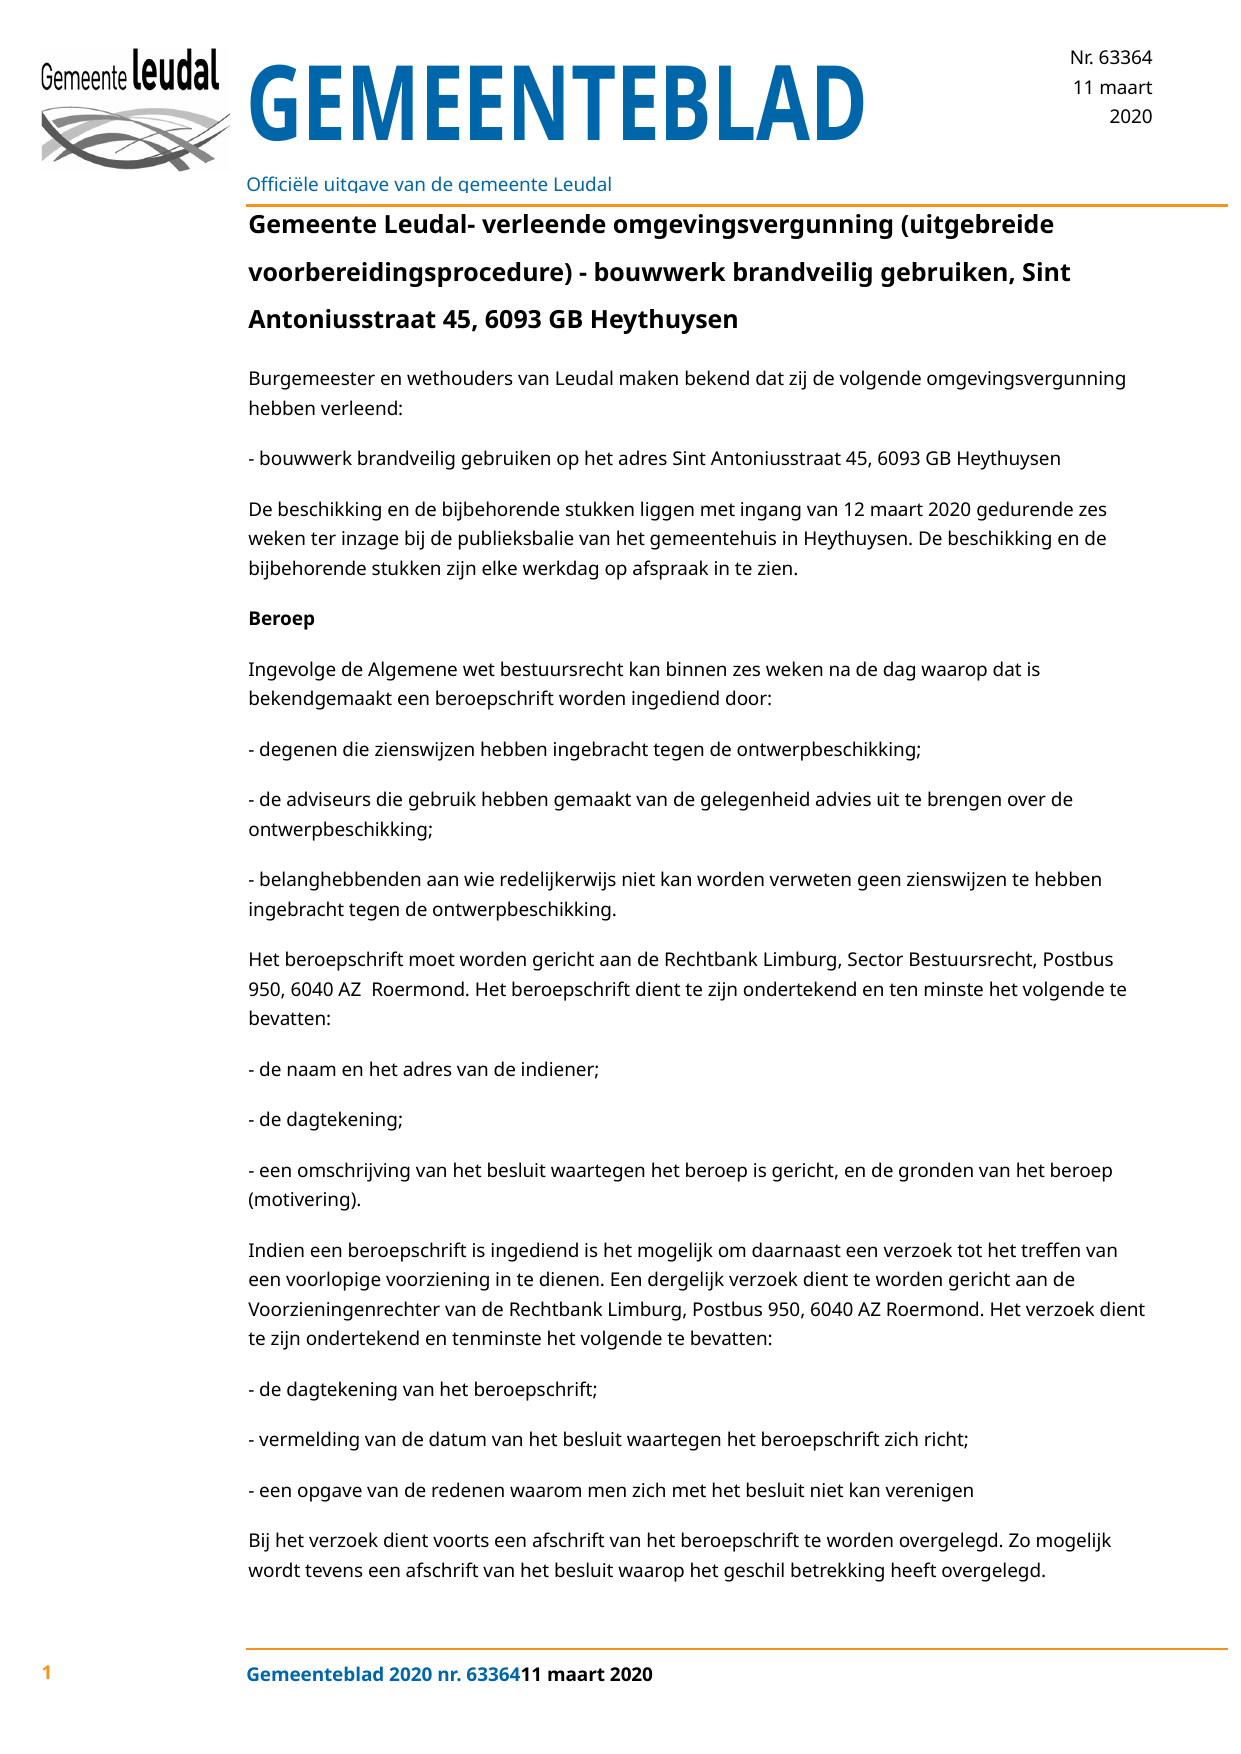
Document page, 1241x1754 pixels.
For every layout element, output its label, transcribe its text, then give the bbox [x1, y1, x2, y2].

text Ingevolge de Algemene wet bestuursrecht kan binnen zes weken na de dag waarop dat is bekendgemaakt een beroepschrift worden ingediend door: [248, 656, 1152, 711]
text Indien een beroepschrift is ingediend is het mogelijk om daarnaast een verzoek tot het treffen van een voorlopige voorziening in te dienen. Een dergelijk verzoek dient te worden gericht aan de Voorzieningenrechter van de Rechtbank Limburg, Postbus 950, 6040 AZ Roermond. Het verzoek dient te zijn ondertekend en tenminste het volgende te bevatten: [248, 1237, 1152, 1351]
text - de dagtekening; [248, 1106, 1152, 1132]
text Het beroepschrift moet worden gericht aan de Rechtbank Limburg, Sector Bestuursrecht, Postbus 950, 6040 AZ Roermond. Het beroepschrift dient te zijn ondertekend en ten minste het volgende te bevatten: [248, 946, 1152, 1031]
text - de naam en het adres van de indiener; [248, 1056, 1152, 1082]
picture [41, 47, 231, 172]
text - een opgave van de redenen waarom men zich met het besluit niet kan verenigen [248, 1477, 1152, 1502]
text Burgemeester en wethouders van Leudal maken bekend dat zij de volgende omgevingsvergunning hebben verleend: [248, 366, 1152, 421]
text Gemeente Leudal- verleende omgevingsvergunning (uitgebreide voorbereidingsprocedure) - bouwwerk brandveilig gebruiken, Sint Antoniusstraat 45, 6093 GB Heythuysen [248, 207, 1152, 336]
text Beroep [248, 606, 1152, 631]
text - bouwwerk brandveilig gebruiken op het adres Sint Antoniusstraat 45, 6093 GB Heythuysen [248, 446, 1152, 471]
text - belanghebbenden aan wie redelijkerwijs niet kan worden verweten geen zienswijzen te hebben ingebracht tegen de ontwerpbeschikking. [248, 866, 1152, 922]
text - de adviseurs die gebruik hebben gemaakt van de gelegenheid advies uit te brengen over de ontwerpbeschikking; [248, 786, 1152, 842]
text - een omschrijving van het besluit waartegen het beroep is gericht, en de gronden van het beroep (motivering). [248, 1157, 1152, 1212]
text - de dagtekening van het beroepschrift; [248, 1376, 1152, 1402]
text - vermelding van de datum van het besluit waartegen het beroepschrift zich richt; [248, 1426, 1152, 1452]
text De beschikking en de bijbehorende stukken liggen met ingang van 12 maart 2020 gedurende zes weken ter inzage bij de publieksbalie van het gemeentehuis in Heythuysen. De beschikking en de bijbehorende stukken zijn elke werkdag op afspraak in te zien. [248, 496, 1152, 581]
text Bij het verzoek dient voorts een afschrift van het beroepschrift te worden overgelegd. Zo mogelijk wordt tevens een afschrift van het besluit waarop het geschil betrekking heeft overgelegd. [248, 1527, 1152, 1582]
text - degenen die zienswijzen hebben ingebracht tegen de ontwerpbeschikking; [248, 736, 1152, 762]
